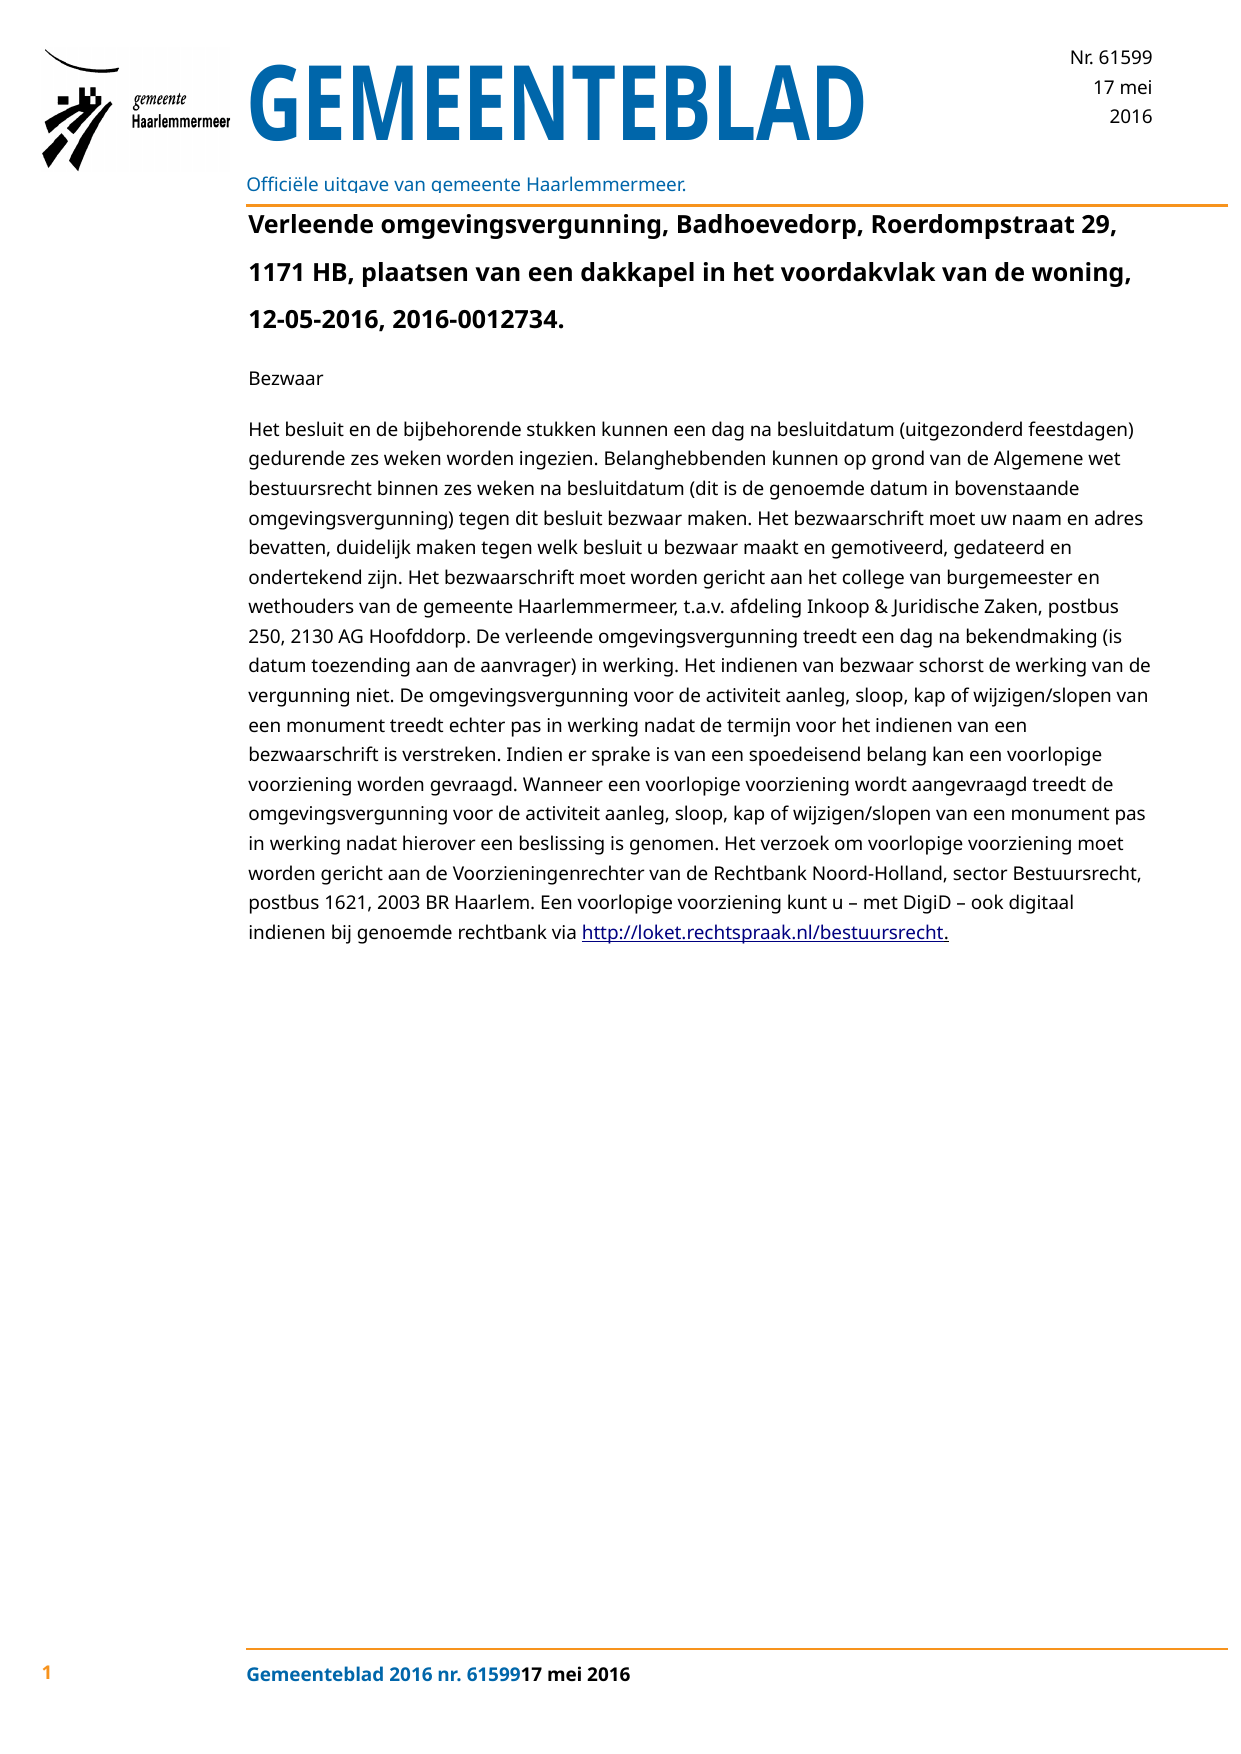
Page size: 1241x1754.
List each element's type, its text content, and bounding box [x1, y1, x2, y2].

text Bezwaar [248, 366, 1152, 391]
text Verleende omgevingsvergunning, Badhoevedorp, Roerdompstraat 29, 1171 HB, plaatsen van een dakkapel in het voordakvlak van de woning, 12-05-2016, 2016-0012734. [248, 207, 1152, 336]
picture [41, 47, 231, 172]
text Het besluit en de bijbehorende stukken kunnen een dag na besluitdatum (uitgezonderd feestdagen) gedurende zes weken worden ingezien. Belanghebbenden kunnen op grond van de Algemene wet bestuursrecht binnen zes weken na besluitdatum (dit is de genoemde datum in bovenstaande omgevingsvergunning) tegen dit besluit bezwaar maken. Het bezwaarschrift moet uw naam en adres bevatten, duidelijk maken tegen welk besluit u bezwaar maakt en gemotiveerd, gedateerd en ondertekend zijn. Het bezwaarschrift moet worden gericht aan het college van burgemeester en wethouders van de gemeente Haarlemmermeer, t.a.v. afdeling Inkoop & Juridische Zaken, postbus 250, 2130 AG Hoofddorp. De verleende omgevingsvergunning treedt een dag na bekendmaking (is datum toezending aan de aanvrager) in werking. Het indienen van bezwaar schorst de werking van de vergunning niet. De omgevingsvergunning voor de activiteit aanleg, sloop, kap of wijzigen/slopen van een monument treedt echter pas in werking nadat de termijn voor het indienen van een bezwaarschrift is verstreken. Indien er sprake is van een spoedeisend belang kan een voorlopige voorziening worden gevraagd. Wanneer een voorlopige voorziening wordt aangevraagd treedt de omgevingsvergunning voor de activiteit aanleg, sloop, kap of wijzigen/slopen van een monument pas in werking nadat hierover een beslissing is genomen. Het verzoek om voorlopige voorziening moet worden gericht aan de Voorzieningenrechter van de Rechtbank Noord-Holland, sector Bestuursrecht, postbus 1621, 2003 BR Haarlem. Een voorlopige voorziening kunt u – met DigiD – ook digitaal indienen bij genoemde rechtbank via http://loket.rechtspraak.nl/bestuursrecht. [248, 416, 1152, 944]
